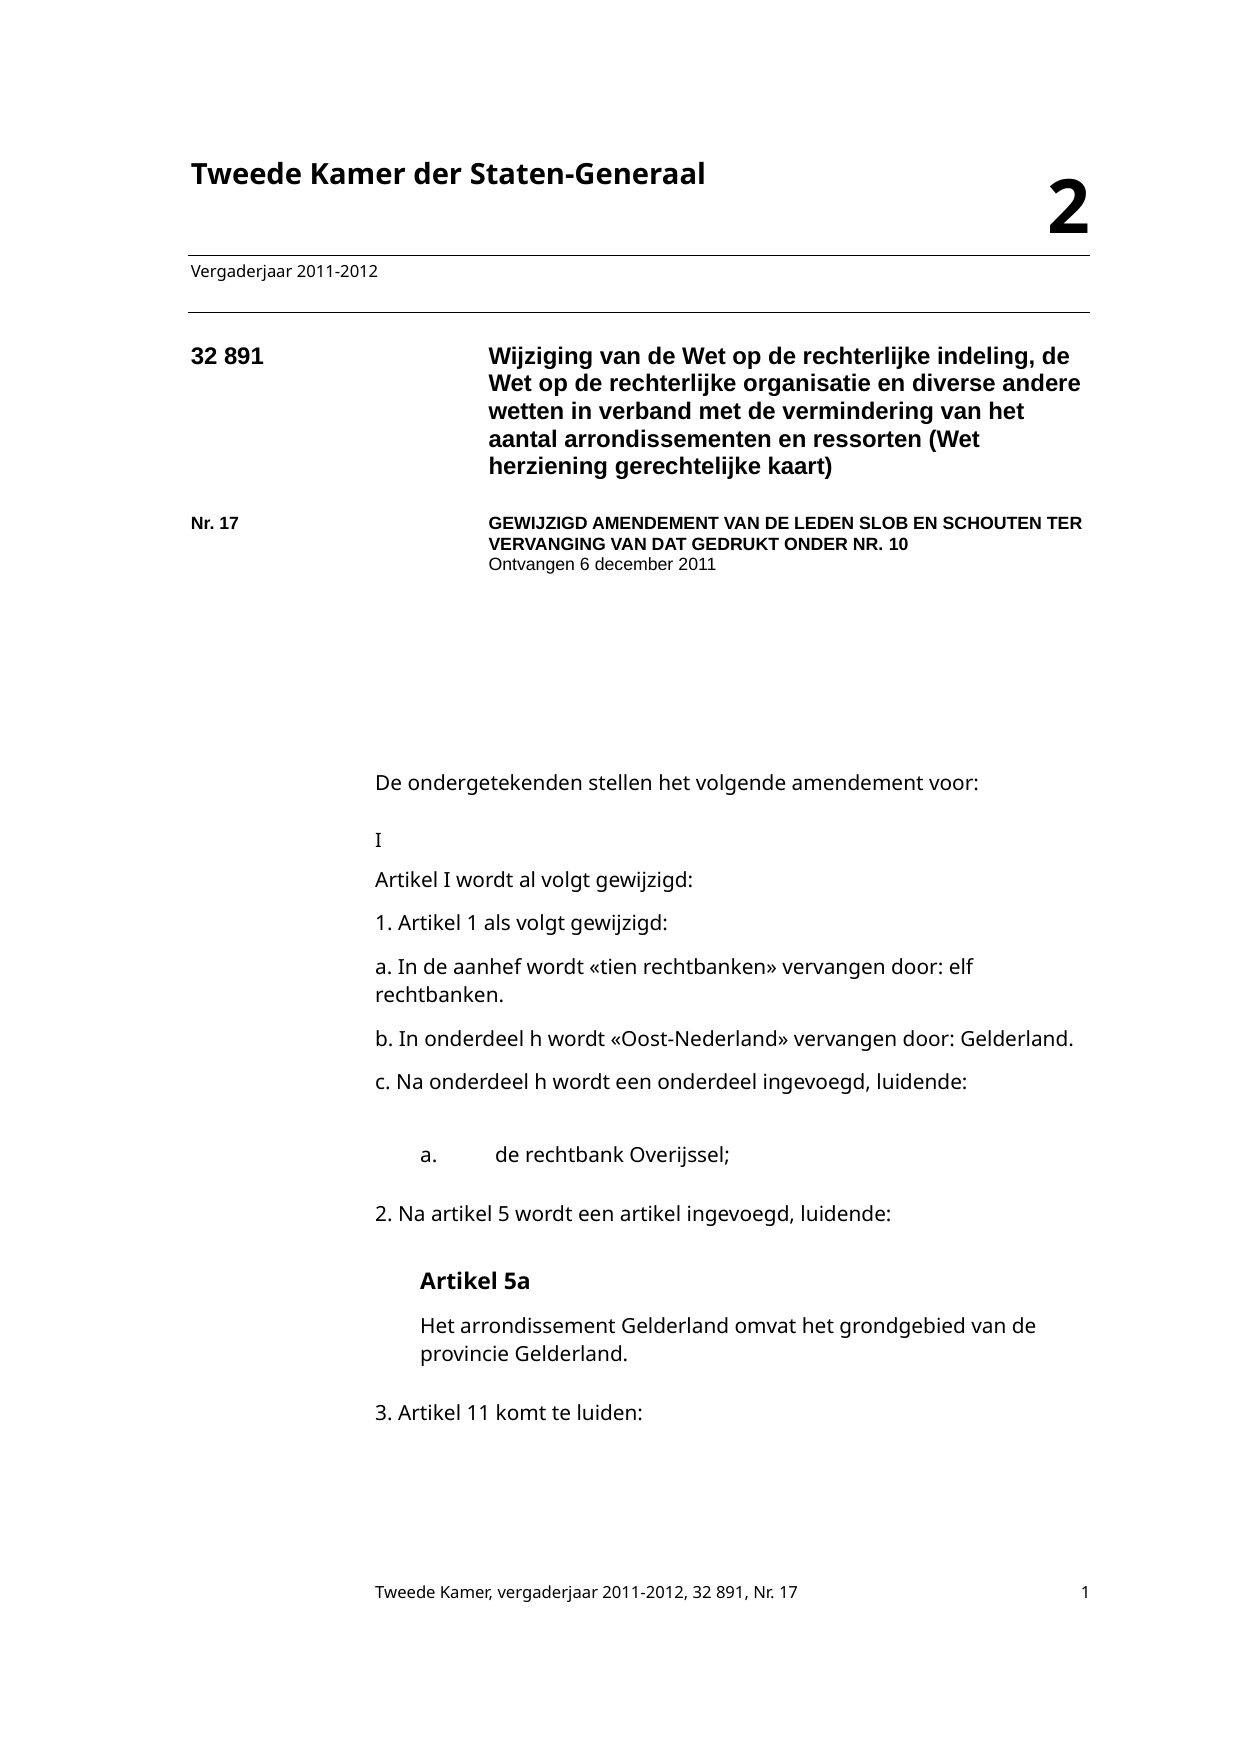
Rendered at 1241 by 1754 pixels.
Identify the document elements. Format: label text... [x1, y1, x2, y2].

text 1. Artikel 1 als volgt gewijzigd: [375, 908, 1090, 937]
table_header 2 [910, 150, 1090, 255]
table_cell 32 891 [188, 339, 485, 510]
list de rechtbank Overijssel; [420, 1141, 1090, 1169]
text Artikel I wordt al volgt gewijzigd: [375, 865, 1090, 893]
text I [375, 826, 1090, 853]
text 3. Artikel 11 komt te luiden: [375, 1398, 1090, 1426]
table_cell [485, 313, 1090, 339]
text b. In onderdeel h wordt «Oost-Nederland» vervangen door: Gelderland. [375, 1024, 1090, 1052]
subtitle Artikel 5a [420, 1265, 1090, 1296]
table_cell Vergaderjaar 2011-2012 [188, 256, 485, 312]
text a. In de aanhef wordt «tien rechtbanken» vervangen door: elf rechtbanken. [375, 952, 1090, 1009]
table_cell Nr. 17 [188, 510, 485, 649]
table_cell [188, 313, 485, 339]
text 2. Na artikel 5 wordt een artikel ingevoegd, luidende: [375, 1199, 1090, 1227]
table_cell GEWIJZIGD AMENDEMENT VAN DE LEDEN SLOB EN SCHOUTEN TER VERVANGING VAN DAT GEDRUKT ONDER NR. 10 Ontvangen 6 december 2011 [485, 510, 1090, 649]
table_cell Wijziging van de Wet op de rechterlijke indeling, de Wet op de rechterlijke organisatie en diverse andere wetten in verband met de vermindering van het aantal arrondissementen en ressorten (Wet herziening gerechtelijke kaart) [485, 339, 1090, 510]
table_cell [485, 256, 1090, 312]
text c. Na onderdeel h wordt een onderdeel ingevoegd, luidende: [375, 1067, 1090, 1096]
text Het arrondissement Gelderland omvat het grondgebied van de provincie Gelderland. [420, 1311, 1090, 1368]
text De ondergetekenden stellen het volgende amendement voor: [375, 768, 1090, 796]
table_header Tweede Kamer der Staten-Generaal [188, 150, 909, 255]
